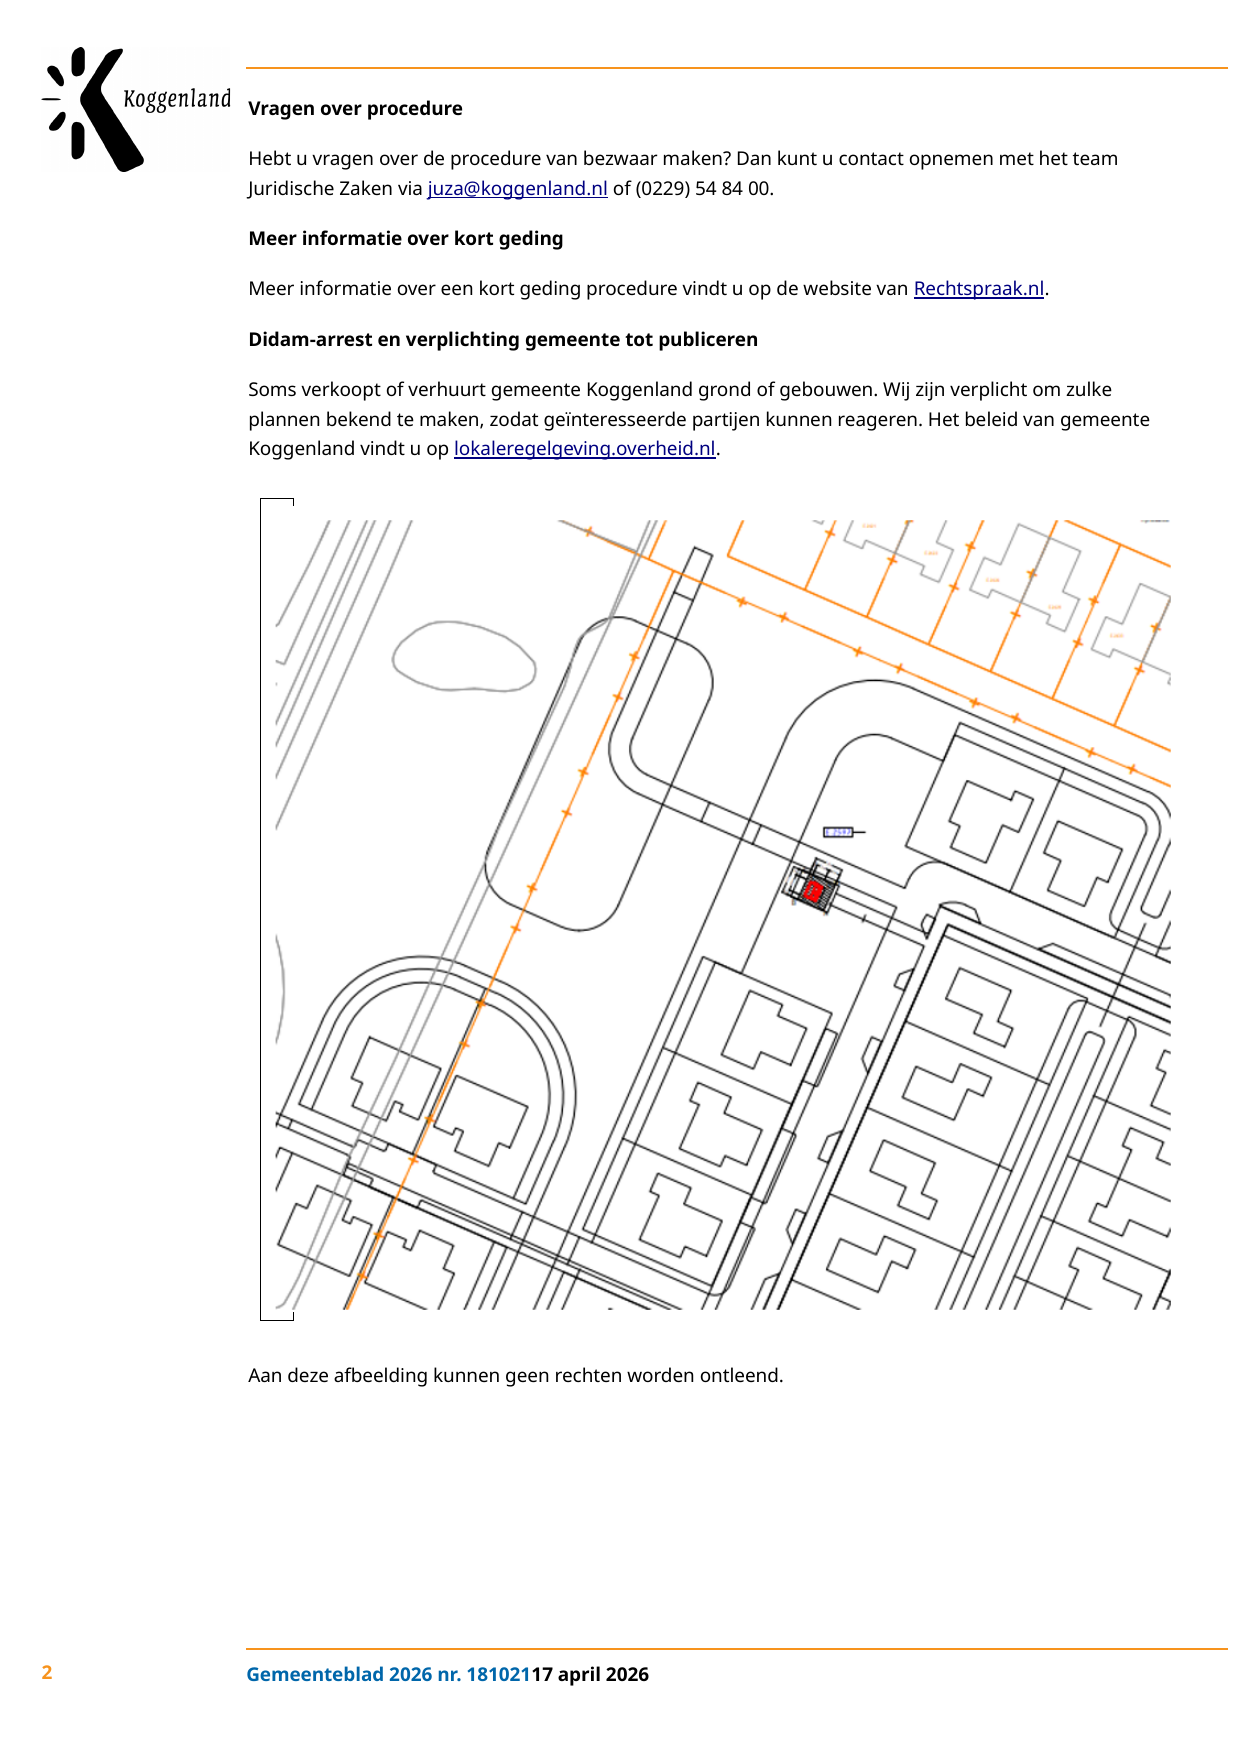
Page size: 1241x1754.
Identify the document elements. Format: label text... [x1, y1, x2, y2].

text Soms verkoopt of verhuurt gemeente Koggenland grond of gebouwen. Wij zijn verplicht om zulke plannen bekend te maken, zodat geïnteresseerde partijen kunnen reageren. Het beleid van gemeente Koggenland vindt u op lokaleregelgeving.overheid.nl. [248, 376, 1152, 461]
text Aan deze afbeelding kunnen geen rechten worden ontleend. [248, 1363, 1152, 1388]
text Hebt u vragen over de procedure van bezwaar maken? Dan kunt u contact opnemen met het team Juridische Zaken via juza@koggenland.nl of (0229) 54 84 00. [248, 145, 1152, 201]
picture [41, 47, 231, 172]
picture [268, 506, 1173, 1312]
text Meer informatie over kort geding [248, 225, 1152, 251]
text Vragen over procedure [248, 95, 1152, 121]
text Didam-arrest en verplichting gemeente tot publiceren [248, 326, 1152, 352]
text Meer informatie over een kort geding procedure vindt u op de website van Rechtspraak.nl. [248, 276, 1152, 301]
